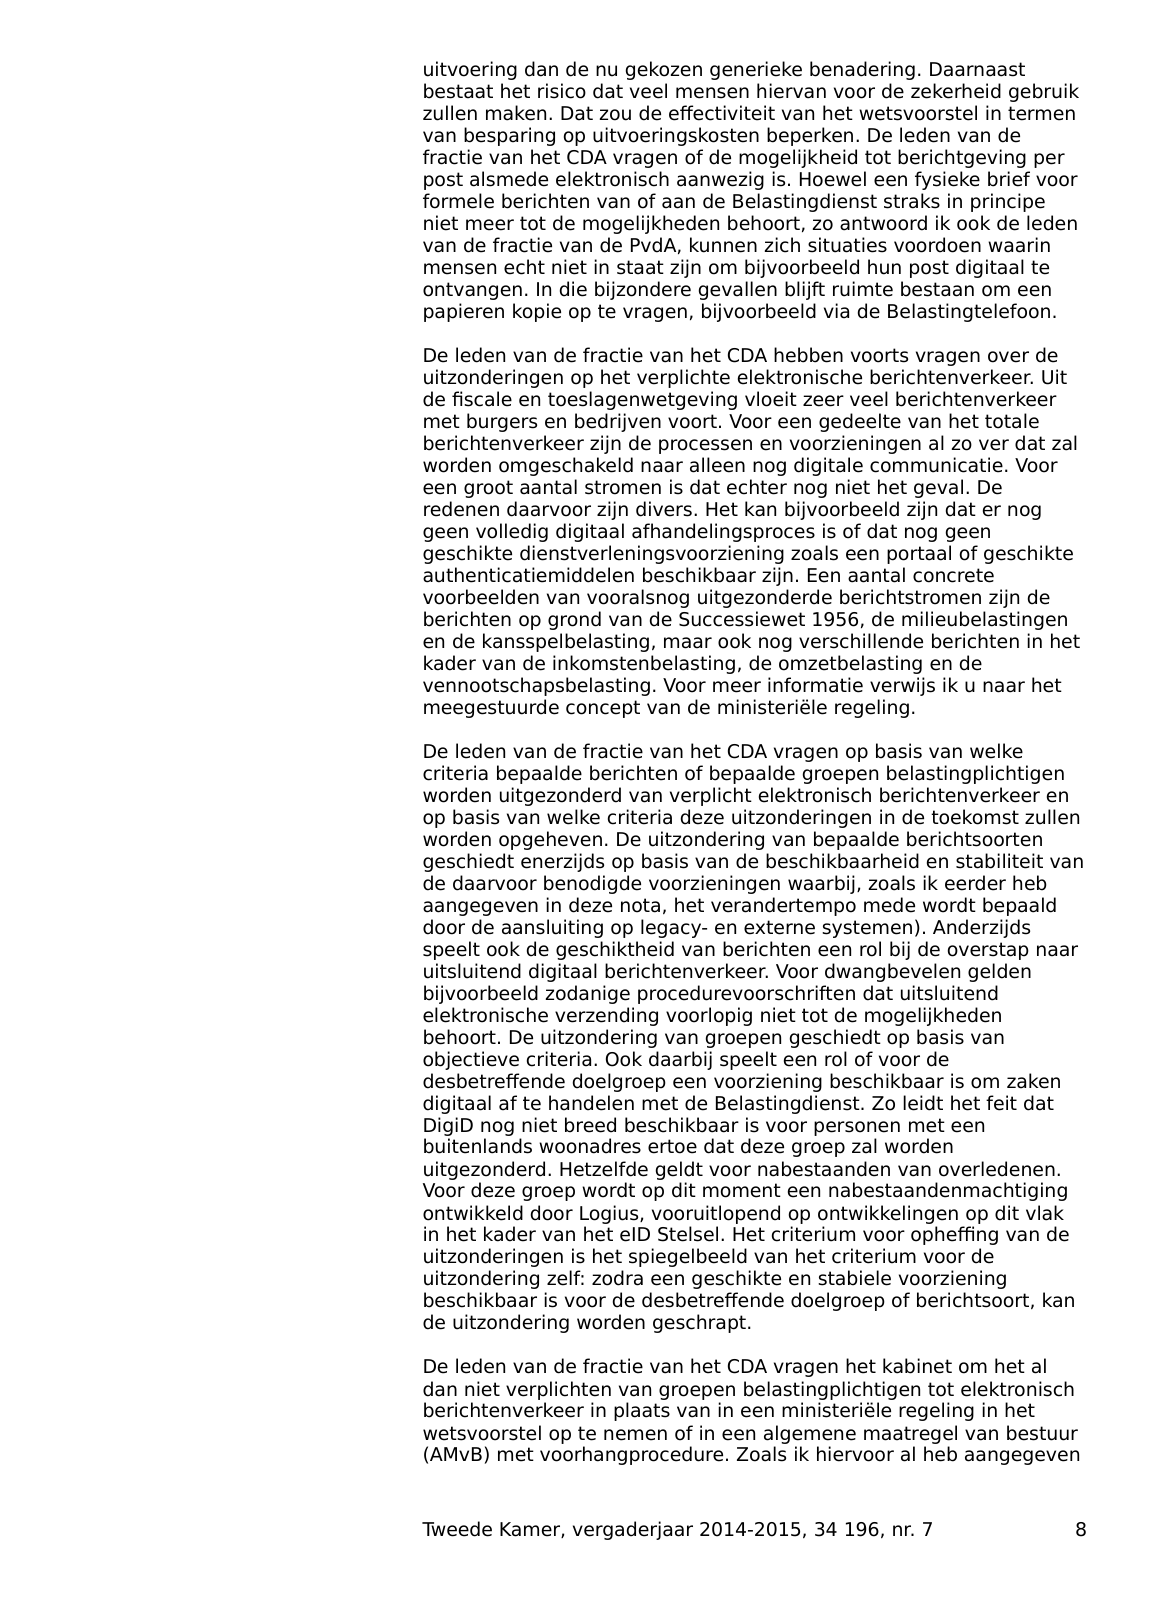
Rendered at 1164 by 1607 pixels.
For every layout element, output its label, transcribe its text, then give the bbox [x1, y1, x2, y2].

text De leden van de fractie van het CDA hebben voorts vragen over de uitzonderingen op het verplichte elektronische berichtenverkeer. Uit de fiscale en toeslagenwetgeving vloeit zeer veel berichtenverkeer met burgers en bedrijven voort. Voor een gedeelte van het totale berichtenverkeer zijn de processen en voorzieningen al zo ver dat zal worden omgeschakeld naar alleen nog digitale communicatie. Voor een groot aantal stromen is dat echter nog niet het geval. De redenen daarvoor zijn divers. Het kan bijvoorbeeld zijn dat er nog geen volledig digitaal afhandelingsproces is of dat nog geen geschikte dienstverleningsvoorziening zoals een portaal of geschikte authenticatiemiddelen beschikbaar zijn. Een aantal concrete voorbeelden van vooralsnog uitgezonderde berichtstromen zijn de berichten op grond van de Successiewet 1956, de milieubelastingen en de kansspelbelasting, maar ook nog verschillende berichten in het kader van de inkomstenbelasting, de omzetbelasting en de vennootschapsbelasting. Voor meer informatie verwijs ik u naar het meegestuurde concept van de ministeriële regeling. [422, 345, 1087, 719]
text uitvoering dan de nu gekozen generieke benadering. Daarnaast bestaat het risico dat veel mensen hiervan voor de zekerheid gebruik zullen maken. Dat zou de effectiviteit van het wetsvoorstel in termen van besparing op uitvoeringskosten beperken. De leden van de fractie van het CDA vragen of de mogelijkheid tot berichtgeving per post alsmede elektronisch aanwezig is. Hoewel een fysieke brief voor formele berichten van of aan de Belastingdienst straks in principe niet meer tot de mogelijkheden behoort, zo antwoord ik ook de leden van de fractie van de PvdA, kunnen zich situaties voordoen waarin mensen echt niet in staat zijn om bijvoorbeeld hun post digitaal te ontvangen. In die bijzondere gevallen blijft ruimte bestaan om een papieren kopie op te vragen, bijvoorbeeld via de Belastingtelefoon. [422, 59, 1087, 323]
text De leden van de fractie van het CDA vragen het kabinet om het al dan niet verplichten van groepen belastingplichtigen tot elektronisch berichtenverkeer in plaats van in een ministeriële regeling in het wetsvoorstel op te nemen of in een algemene maatregel van bestuur (AMvB) met voorhangprocedure. Zoals ik hiervoor al heb aangegeven [422, 1356, 1087, 1466]
text De leden van de fractie van het CDA vragen op basis van welke criteria bepaalde berichten of bepaalde groepen belastingplichtigen worden uitgezonderd van verplicht elektronisch berichtenverkeer en op basis van welke criteria deze uitzonderingen in de toekomst zullen worden opgeheven. De uitzondering van bepaalde berichtsoorten geschiedt enerzijds op basis van de beschikbaarheid en stabiliteit van de daarvoor benodigde voorzieningen waarbij, zoals ik eerder heb aangegeven in deze nota, het verandertempo mede wordt bepaald door de aansluiting op legacy- en externe systemen). Anderzijds speelt ook de geschiktheid van berichten een rol bij de overstap naar uitsluitend digitaal berichtenverkeer. Voor dwangbevelen gelden bijvoorbeeld zodanige procedurevoorschriften dat uitsluitend elektronische verzending voorlopig niet tot de mogelijkheden behoort. De uitzondering van groepen geschiedt op basis van objectieve criteria. Ook daarbij speelt een rol of voor de desbetreffende doelgroep een voorziening beschikbaar is om zaken digitaal af te handelen met de Belastingdienst. Zo leidt het feit dat DigiD nog niet breed beschikbaar is voor personen met een buitenlands woonadres ertoe dat deze groep zal worden uitgezonderd. Hetzelfde geldt voor nabestaanden van overledenen. Voor deze groep wordt op dit moment een nabestaandenmachtiging ontwikkeld door Logius, vooruitlopend op ontwikkelingen op dit vlak in het kader van het eID Stelsel. Het criterium voor opheffing van de uitzonderingen is het spiegelbeeld van het criterium voor de uitzondering zelf: zodra een geschikte en stabiele voorziening beschikbaar is voor de desbetreffende doelgroep of berichtsoort, kan de uitzondering worden geschrapt. [422, 741, 1087, 1334]
